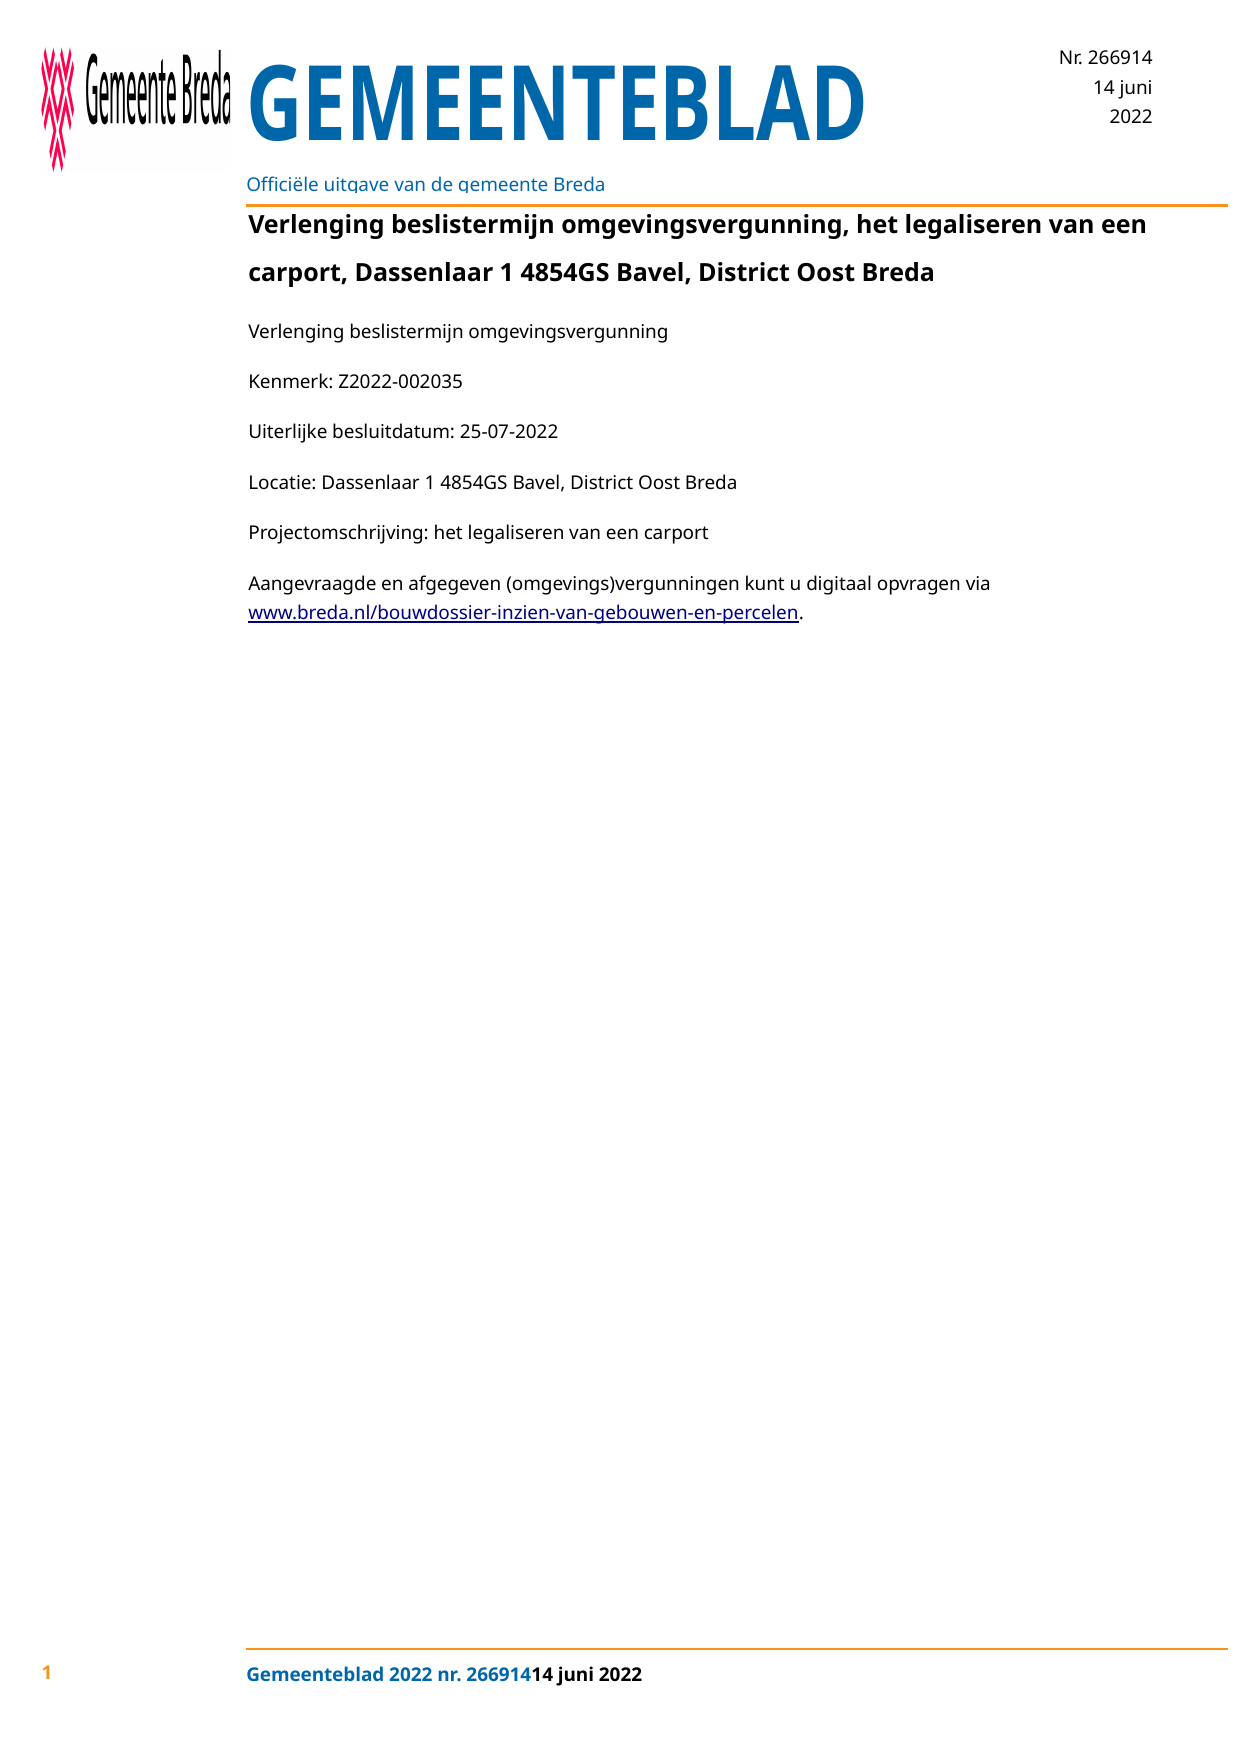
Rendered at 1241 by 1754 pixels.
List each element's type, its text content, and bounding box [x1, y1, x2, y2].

picture [41, 47, 231, 172]
text Verlenging beslistermijn omgevingsvergunning, het legaliseren van een carport, Dassenlaar 1 4854GS Bavel, District Oost Breda [248, 207, 1152, 288]
text Kenmerk: Z2022-002035 [248, 368, 1152, 394]
text Locatie: Dassenlaar 1 4854GS Bavel, District Oost Breda [248, 469, 1152, 495]
text Uiterlijke besluitdatum: 25-07-2022 [248, 419, 1152, 444]
text Verlenging beslistermijn omgevingsvergunning [248, 318, 1152, 344]
text Projectomschrijving: het legaliseren van een carport [248, 519, 1152, 545]
text Aangevraagde en afgegeven (omgevings)vergunningen kunt u digitaal opvragen via www.breda.nl/bouwdossier-inzien-van-gebouwen-en-percelen. [248, 570, 1152, 625]
